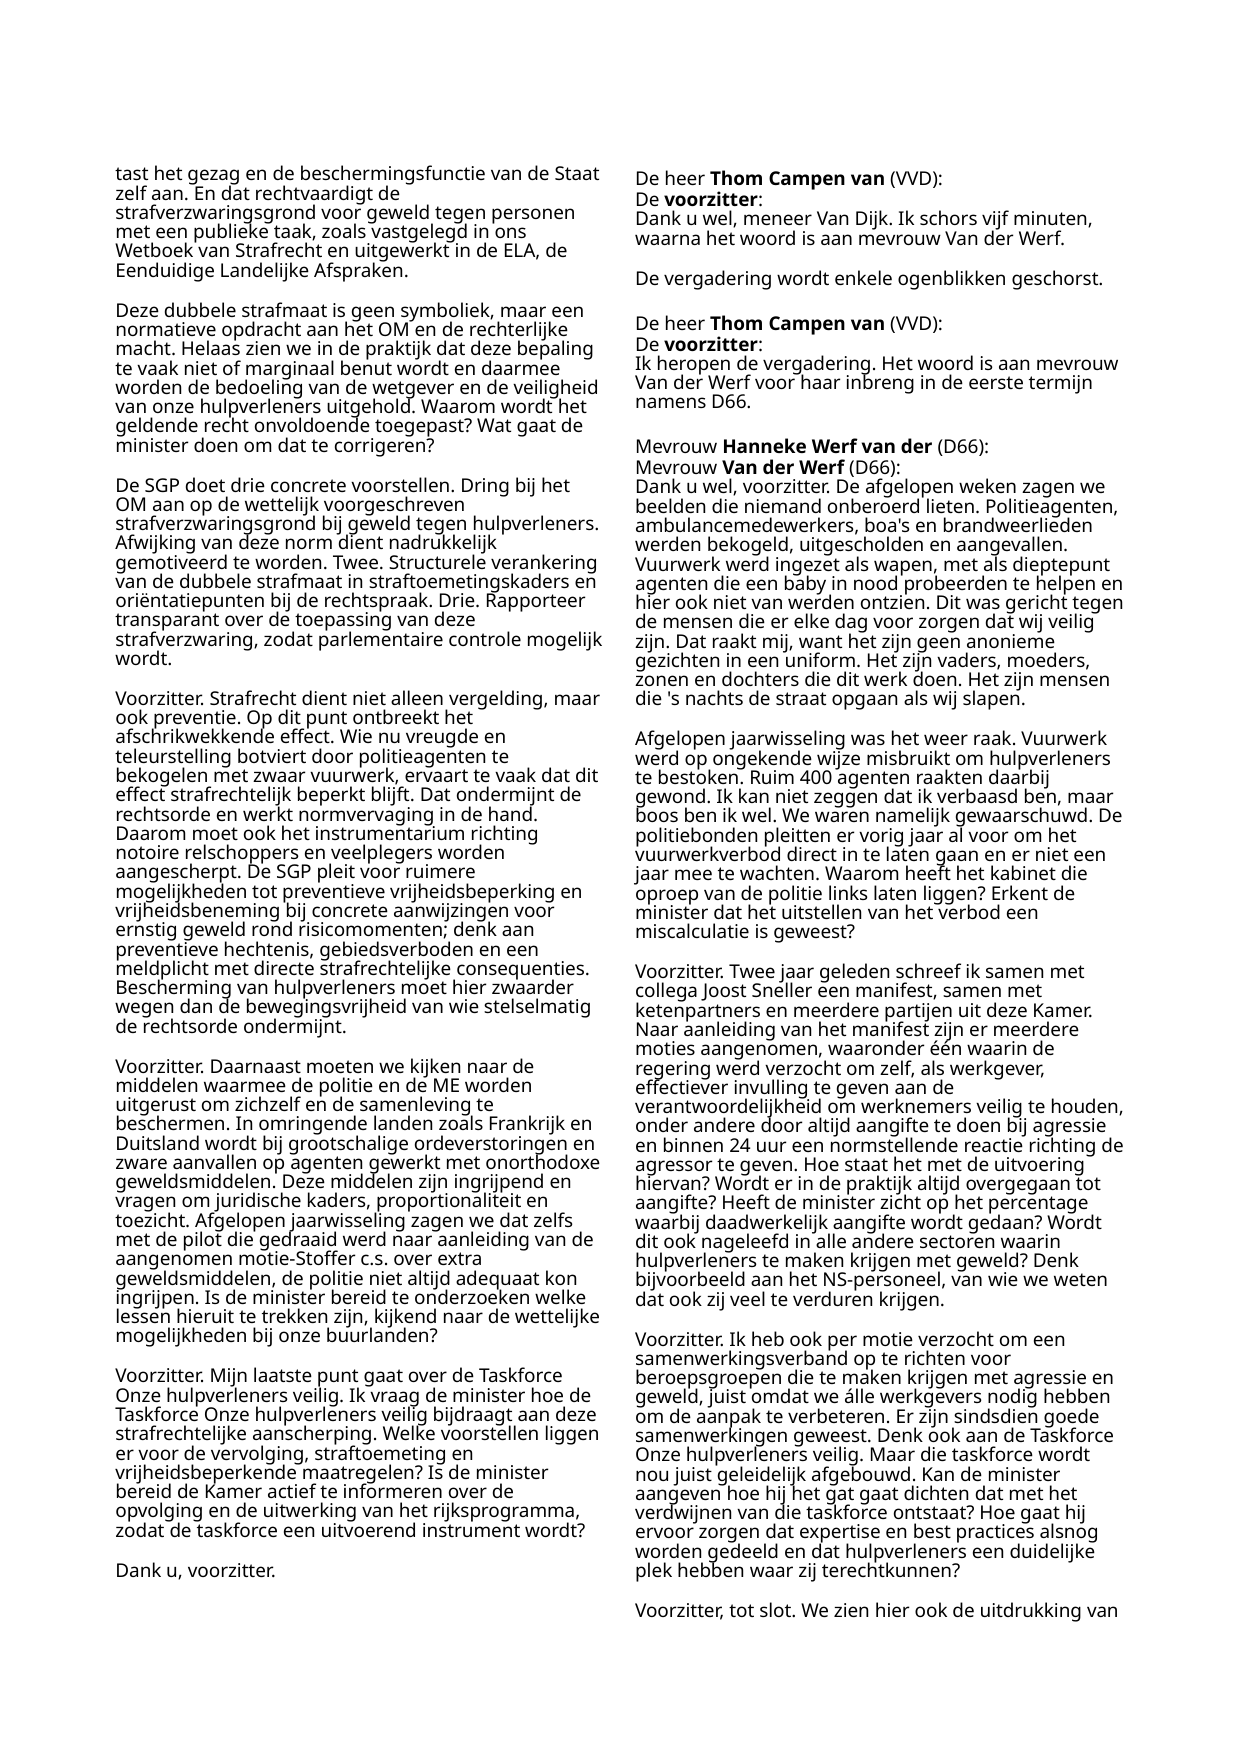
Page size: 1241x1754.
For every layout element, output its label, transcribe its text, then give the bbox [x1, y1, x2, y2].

text De heer Thom Campen van (VVD): [635, 310, 1125, 336]
text Ik heropen de vergadering. Het woord is aan mevrouw Van der Werf voor haar inbreng in de eerste termijn namens D66. [635, 355, 1125, 413]
text Voorzitter, tot slot. We zien hier ook de uitdrukking van [635, 1602, 1125, 1621]
text De SGP doet drie concrete voorstellen. Dring bij het OM aan op de wettelijk voorgeschreven strafverzwaringsgrond bij geweld tegen hulpverleners. Afwijking van deze norm dient nadrukkelijk gemotiveerd te worden. Twee. Structurele verankering van de dubbele strafmaat in straftoemetingskaders en oriëntatiepunten bij de rechtspraak. Drie. Rapporteer transparant over de toepassing van deze strafverzwaring, zodat parlementaire controle mogelijk wordt. [115, 477, 605, 669]
text Deze dubbele strafmaat is geen symboliek, maar een normatieve opdracht aan het OM en de rechterlijke macht. Helaas zien we in de praktijk dat deze bepaling te vaak niet of marginaal benut wordt en daarmee worden de bedoeling van de wetgever en de veiligheid van onze hulpverleners uitgehold. Waarom wordt het geldende recht onvoldoende toegepast? Wat gaat de minister doen om dat te corrigeren? [115, 302, 605, 456]
text tast het gezag en de beschermingsfunctie van de Staat zelf aan. En dat rechtvaardigt de strafverzwaringsgrond voor geweld tegen personen met een publieke taak, zoals vastgelegd in ons Wetboek van Strafrecht en uitgewerkt in de ELA, de Eenduidige Landelijke Afspraken. [115, 165, 605, 281]
text Dank u wel, meneer Van Dijk. Ik schors vijf minuten, waarna het woord is aan mevrouw Van der Werf. [635, 210, 1125, 249]
text Dank u, voorzitter. [115, 1562, 605, 1581]
text De heer Thom Campen van (VVD): [635, 165, 1125, 191]
text Afgelopen jaarwisseling was het weer raak. Vuurwerk werd op ongekende wijze misbruikt om hulpverleners te bestoken. Ruim 400 agenten raakten daarbij gewond. Ik kan niet zeggen dat ik verbaasd ben, maar boos ben ik wel. We waren namelijk gewaarschuwd. De politiebonden pleitten er vorig jaar al voor om het vuurwerkverbod direct in te laten gaan en er niet een jaar mee te wachten. Waarom heeft het kabinet die oproep van de politie links laten liggen? Erkent de minister dat het uitstellen van het verbod een miscalculatie is geweest? [635, 730, 1125, 942]
text Mevrouw Hanneke Werf van der (D66): [635, 433, 1125, 459]
text Mevrouw Van der Werf (D66): [635, 459, 1125, 478]
text Voorzitter. Daarnaast moeten we kijken naar de middelen waarmee de politie en de ME worden uitgerust om zichzelf en de samenleving te beschermen. In omringende landen zoals Frankrijk en Duitsland wordt bij grootschalige ordeverstoringen en zware aanvallen op agenten gewerkt met onorthodoxe geweldsmiddelen. Deze middelen zijn ingrijpend en vragen om juridische kaders, proportionaliteit en toezicht. Afgelopen jaarwisseling zagen we dat zelfs met de pilot die gedraaid werd naar aanleiding van de aangenomen motie-Stoffer c.s. over extra geweldsmiddelen, de politie niet altijd adequaat kon ingrijpen. Is de minister bereid te onderzoeken welke lessen hieruit te trekken zijn, kijkend naar de wettelijke mogelijkheden bij onze buurlanden? [115, 1058, 605, 1347]
text Voorzitter. Strafrecht dient niet alleen vergelding, maar ook preventie. Op dit punt ontbreekt het afschrikwekkende effect. Wie nu vreugde en teleurstelling botviert door politieagenten te bekogelen met zwaar vuurwerk, ervaart te vaak dat dit effect strafrechtelijk beperkt blijft. Dat ondermijnt de rechtsorde en werkt normvervaging in de hand. Daarom moet ook het instrumentarium richting notoire relschoppers en veelplegers worden aangescherpt. De SGP pleit voor ruimere mogelijkheden tot preventieve vrijheidsbeperking en vrijheidsbeneming bij concrete aanwijzingen voor ernstig geweld rond risicomomenten; denk aan preventieve hechtenis, gebiedsverboden en een meldplicht met directe strafrechtelijke consequenties. Bescherming van hulpverleners moet hier zwaarder wegen dan de bewegingsvrijheid van wie stelselmatig de rechtsorde ondermijnt. [115, 690, 605, 1037]
text Voorzitter. Twee jaar geleden schreef ik samen met collega Joost Sneller een manifest, samen met ketenpartners en meerdere partijen uit deze Kamer. Naar aanleiding van het manifest zijn er meerdere moties aangenomen, waaronder één waarin de regering werd verzocht om zelf, als werkgever, effectiever invulling te geven aan de verantwoordelijkheid om werknemers veilig te houden, onder andere door altijd aangifte te doen bij agressie en binnen 24 uur een normstellende reactie richting de agressor te geven. Hoe staat het met de uitvoering hiervan? Wordt er in de praktijk altijd overgegaan tot aangifte? Heeft de minister zicht op het percentage waarbij daadwerkelijk aangifte wordt gedaan? Wordt dit ook nageleefd in alle andere sectoren waarin hulpverleners te maken krijgen met geweld? Denk bijvoorbeeld aan het NS-personeel, van wie we weten dat ook zij veel te verduren krijgen. [635, 963, 1125, 1310]
text De vergadering wordt enkele ogenblikken geschorst. [635, 270, 1125, 289]
text De voorzitter: [635, 191, 1125, 210]
text Voorzitter. Ik heb ook per motie verzocht om een samenwerkingsverband op te richten voor beroepsgroepen die te maken krijgen met agressie en geweld, juist omdat we álle werkgevers nodig hebben om de aanpak te verbeteren. Er zijn sindsdien goede samenwerkingen geweest. Denk ook aan de Taskforce Onze hulpverleners veilig. Maar die taskforce wordt nou juist geleidelijk afgebouwd. Kan de minister aangeven hoe hij het gat gaat dichten dat met het verdwijnen van die taskforce ontstaat? Hoe gaat hij ervoor zorgen dat expertise en best practices alsnog worden gedeeld en dat hulpverleners een duidelijke plek hebben waar zij terechtkunnen? [635, 1331, 1125, 1581]
text De voorzitter: [635, 336, 1125, 355]
text Voorzitter. Mijn laatste punt gaat over de Taskforce Onze hulpverleners veilig. Ik vraag de minister hoe de Taskforce Onze hulpverleners veilig bijdraagt aan deze strafrechtelijke aanscherping. Welke voorstellen liggen er voor de vervolging, straftoemeting en vrijheidsbeperkende maatregelen? Is de minister bereid de Kamer actief te informeren over de opvolging en de uitwerking van het rijksprogramma, zodat de taskforce een uitvoerend instrument wordt? [115, 1367, 605, 1541]
text Dank u wel, voorzitter. De afgelopen weken zagen we beelden die niemand onberoerd lieten. Politieagenten, ambulancemedewerkers, boa's en brandweerlieden werden bekogeld, uitgescholden en aangevallen. Vuurwerk werd ingezet als wapen, met als dieptepunt agenten die een baby in nood probeerden te helpen en hier ook niet van werden ontzien. Dit was gericht tegen de mensen die er elke dag voor zorgen dat wij veilig zijn. Dat raakt mij, want het zijn geen anonieme gezichten in een uniform. Het zijn vaders, moeders, zonen en dochters die dit werk doen. Het zijn mensen die 's nachts de straat opgaan als wij slapen. [635, 478, 1125, 710]
